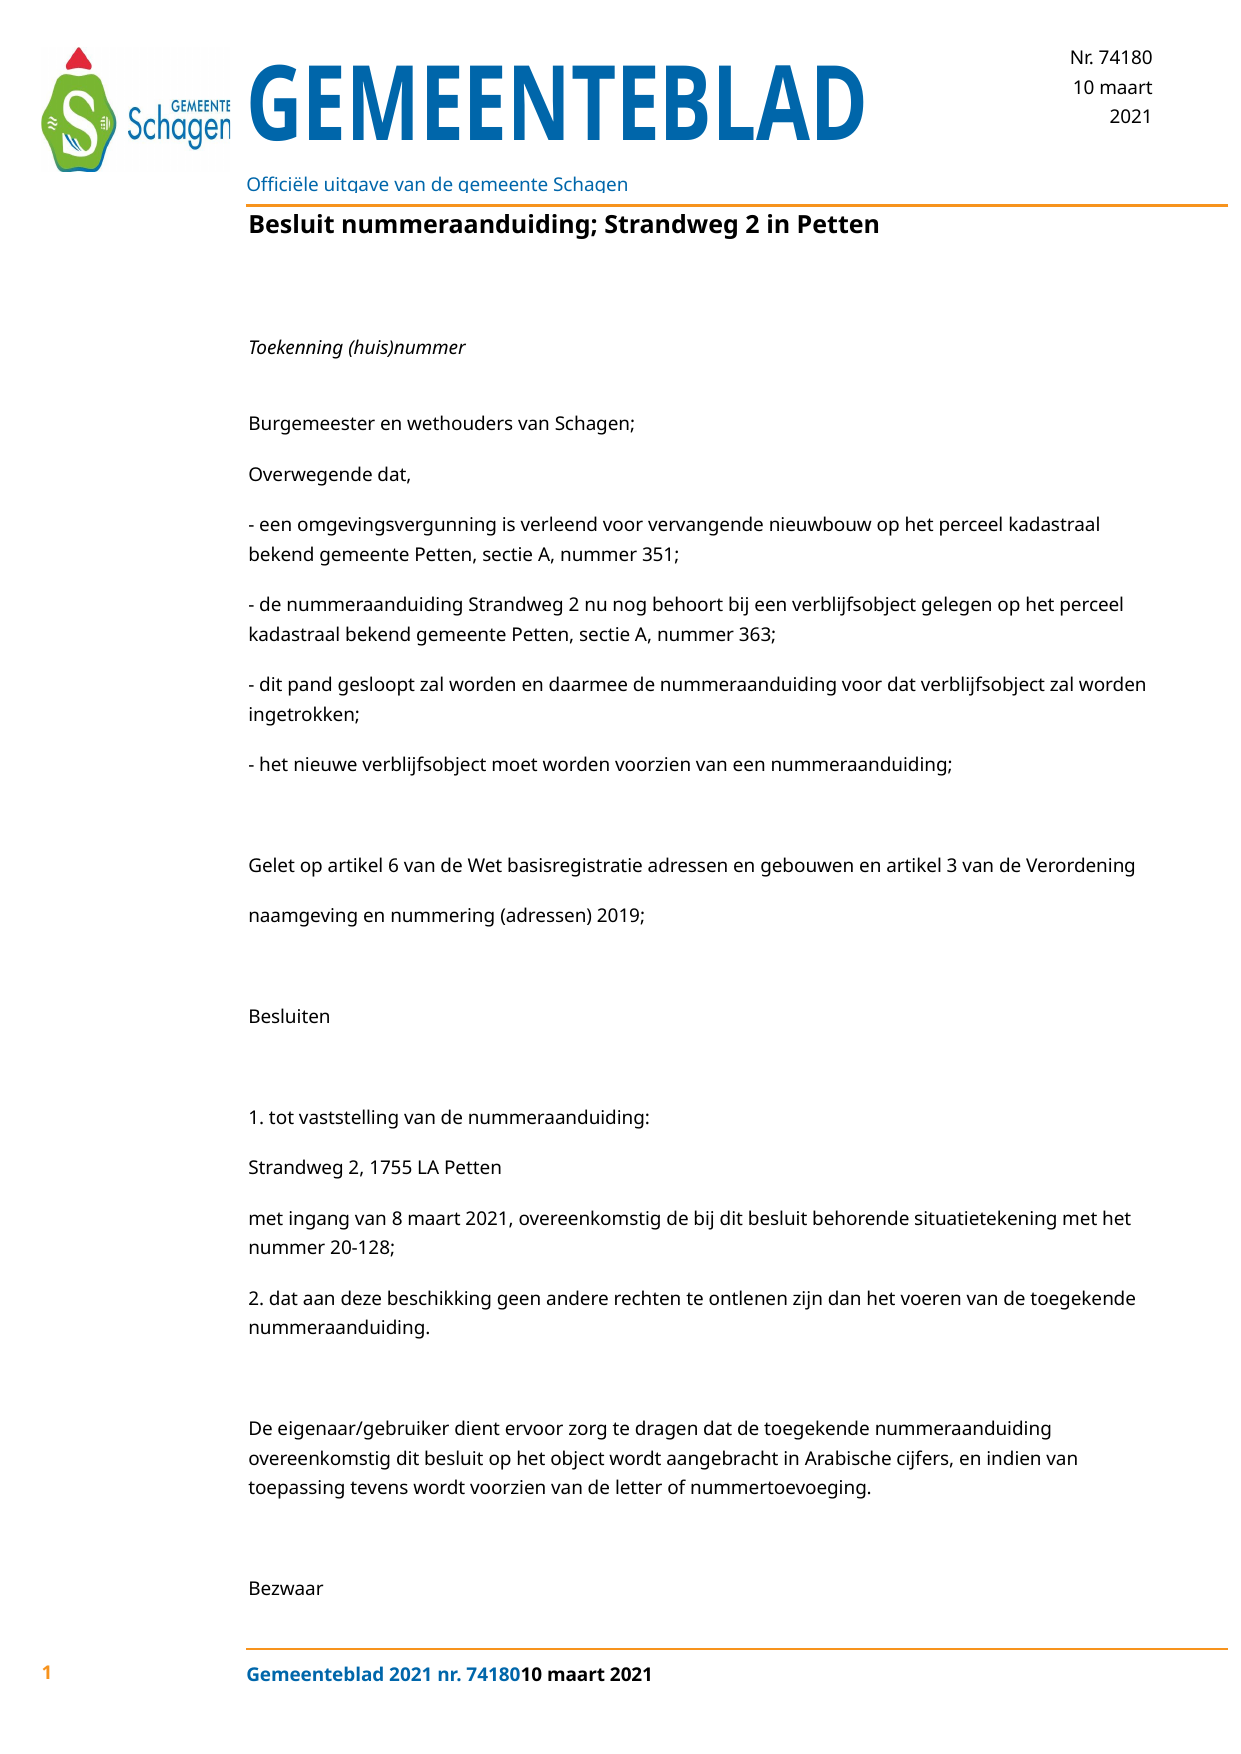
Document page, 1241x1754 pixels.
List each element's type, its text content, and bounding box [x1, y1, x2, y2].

text - het nieuwe verblijfsobject moet worden voorzien van een nummeraanduiding; [248, 751, 1152, 777]
text met ingang van 8 maart 2021, overeenkomstig de bij dit besluit behorende situatietekening met het nummer 20-128; [248, 1205, 1152, 1260]
text Bezwaar [248, 1575, 1152, 1601]
text Burgemeester en wethouders van Schagen; [248, 410, 1152, 436]
text - een omgevingsvergunning is verleend voor vervangende nieuwbouw op het perceel kadastraal bekend gemeente Petten, sectie A, nummer 351; [248, 511, 1152, 567]
text naamgeving en nummering (adressen) 2019; [248, 902, 1152, 928]
text 2. dat aan deze beschikking geen andere rechten te ontlenen zijn dan het voeren van de toegekende nummeraanduiding. [248, 1285, 1152, 1340]
text - de nummeraanduiding Strandweg 2 nu nog behoort bij een verblijfsobject gelegen op het perceel kadastraal bekend gemeente Petten, sectie A, nummer 363; [248, 591, 1152, 647]
text 1. tot vaststelling van de nummeraanduiding: [248, 1104, 1152, 1130]
text Gelet op artikel 6 van de Wet basisregistratie adressen en gebouwen en artikel 3 van de Verordening [248, 852, 1152, 878]
picture [41, 47, 231, 172]
text Strandweg 2, 1755 LA Petten [248, 1154, 1152, 1180]
text - dit pand gesloopt zal worden en daarmee de nummeraanduiding voor dat verblijfsobject zal worden ingetrokken; [248, 671, 1152, 727]
text Toekenning (huis)nummer [248, 334, 1152, 360]
text Besluit nummeraanduiding; Strandweg 2 in Petten [248, 207, 1152, 241]
text Besluiten [248, 1003, 1152, 1029]
text De eigenaar/gebruiker dient ervoor zorg te dragen dat de toegekende nummeraanduiding overeenkomstig dit besluit op het object wordt aangebracht in Arabische cijfers, en indien van toepassing tevens wordt voorzien van de letter of nummertoevoeging. [248, 1415, 1152, 1500]
text Overwegende dat, [248, 461, 1152, 487]
